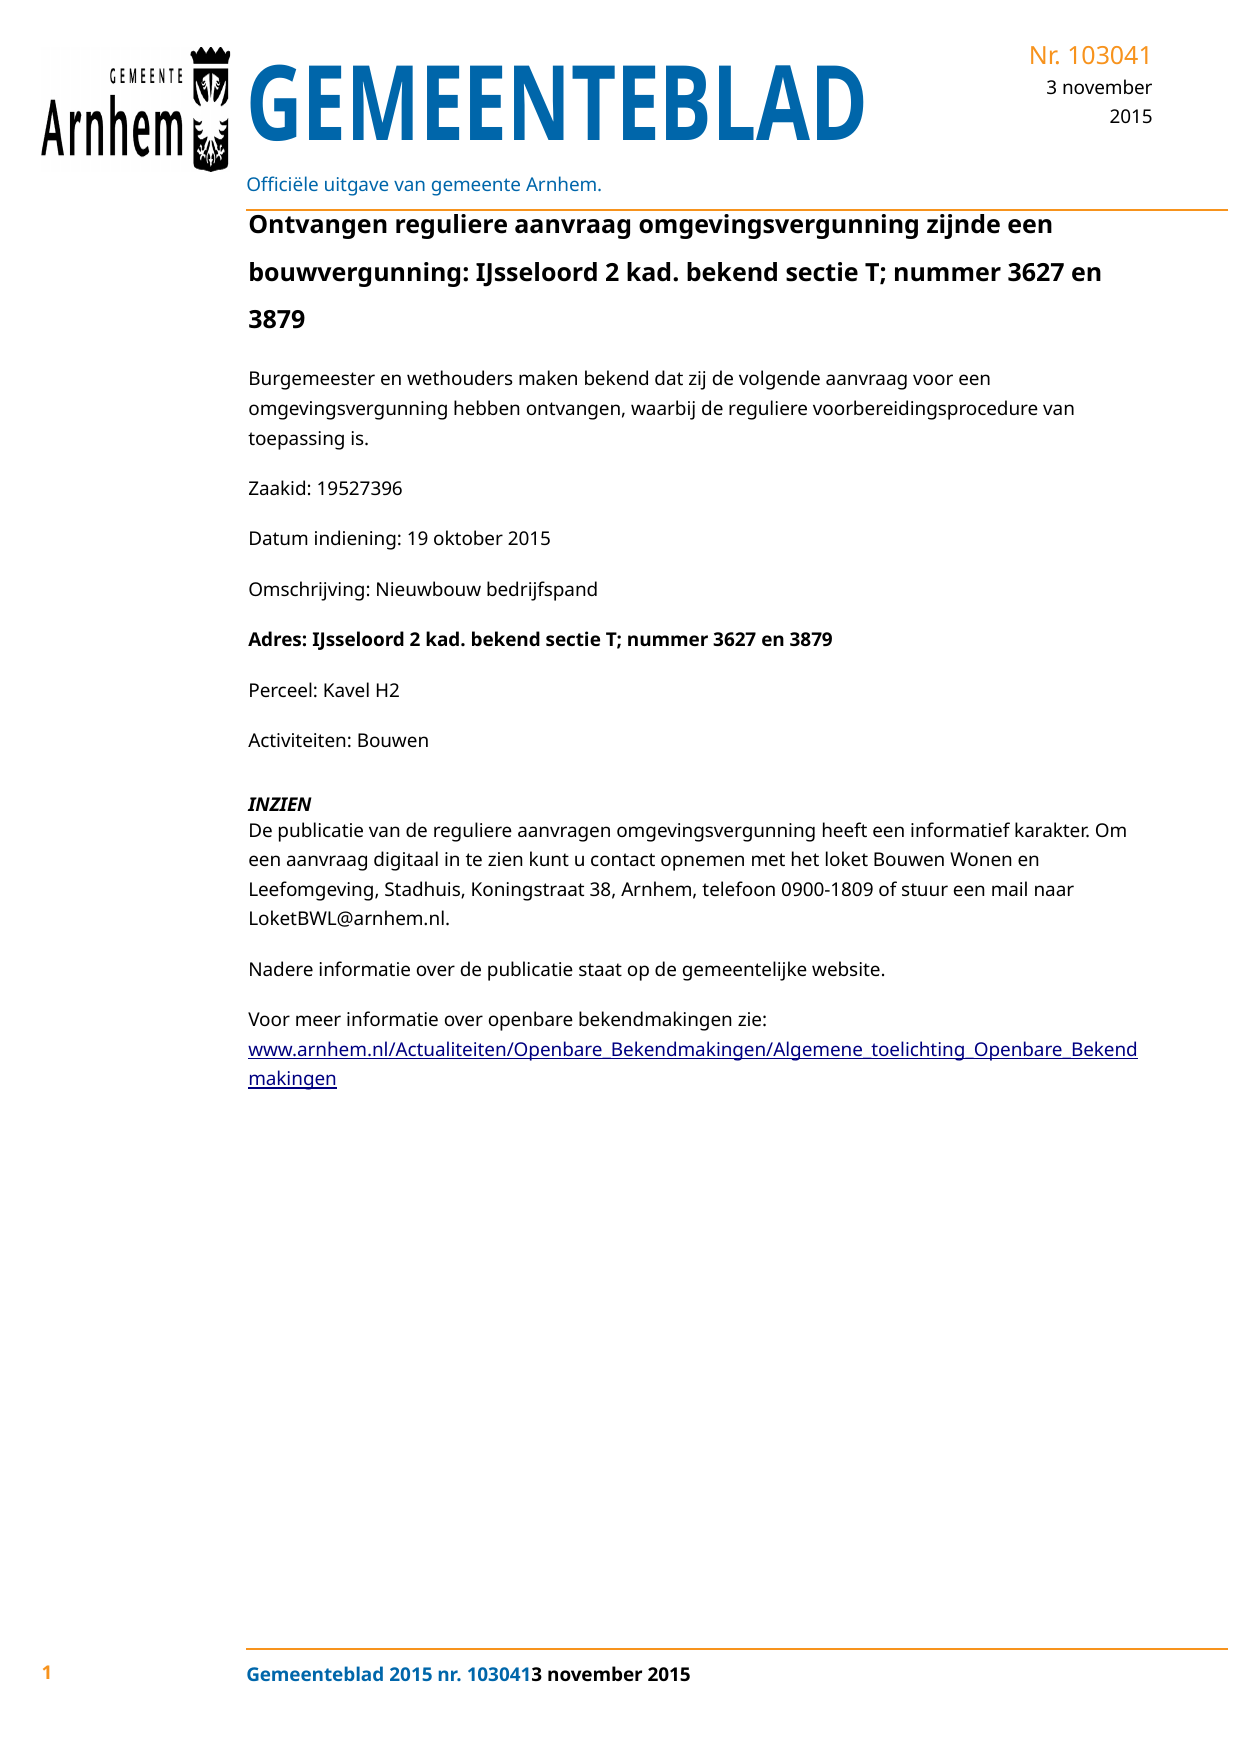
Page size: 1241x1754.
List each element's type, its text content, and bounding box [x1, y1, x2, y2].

text Omschrijving: Nieuwbouw bedrijfspand [248, 576, 1152, 602]
text INZIEN [248, 791, 1152, 817]
text Perceel: Kavel H2 [248, 677, 1152, 702]
picture [41, 47, 231, 172]
text Voor meer informatie over openbare bekendmakingen zie: www.arnhem.nl/Actualiteiten/Openbare_Bekendmakingen/Algemene_toelichting_Openbare_Bekendmakingen [248, 1006, 1152, 1091]
text Zaakid: 19527396 [248, 475, 1152, 501]
text Ontvangen reguliere aanvraag omgevingsvergunning zijnde een bouwvergunning: IJsseloord 2 kad. bekend sectie T; nummer 3627 en 3879 [248, 211, 1152, 336]
text Nadere informatie over de publicatie staat op de gemeentelijke website. [248, 956, 1152, 982]
text Burgemeester en wethouders maken bekend dat zij de volgende aanvraag voor een omgevingsvergunning hebben ontvangen, waarbij de reguliere voorbereidingsprocedure van toepassing is. [248, 366, 1152, 450]
text Adres: IJsseloord 2 kad. bekend sectie T; nummer 3627 en 3879 [248, 626, 1152, 652]
text Datum indiening: 19 oktober 2015 [248, 526, 1152, 551]
text Activiteiten: Bouwen [248, 727, 1152, 753]
text De publicatie van de reguliere aanvragen omgevingsvergunning heeft een informatief karakter. Om een aanvraag digitaal in te zien kunt u contact opnemen met het loket Bouwen Wonen en Leefomgeving, Stadhuis, Koningstraat 38, Arnhem, telefoon 0900-1809 of stuur een mail naar LoketBWL@arnhem.nl. [248, 817, 1152, 931]
